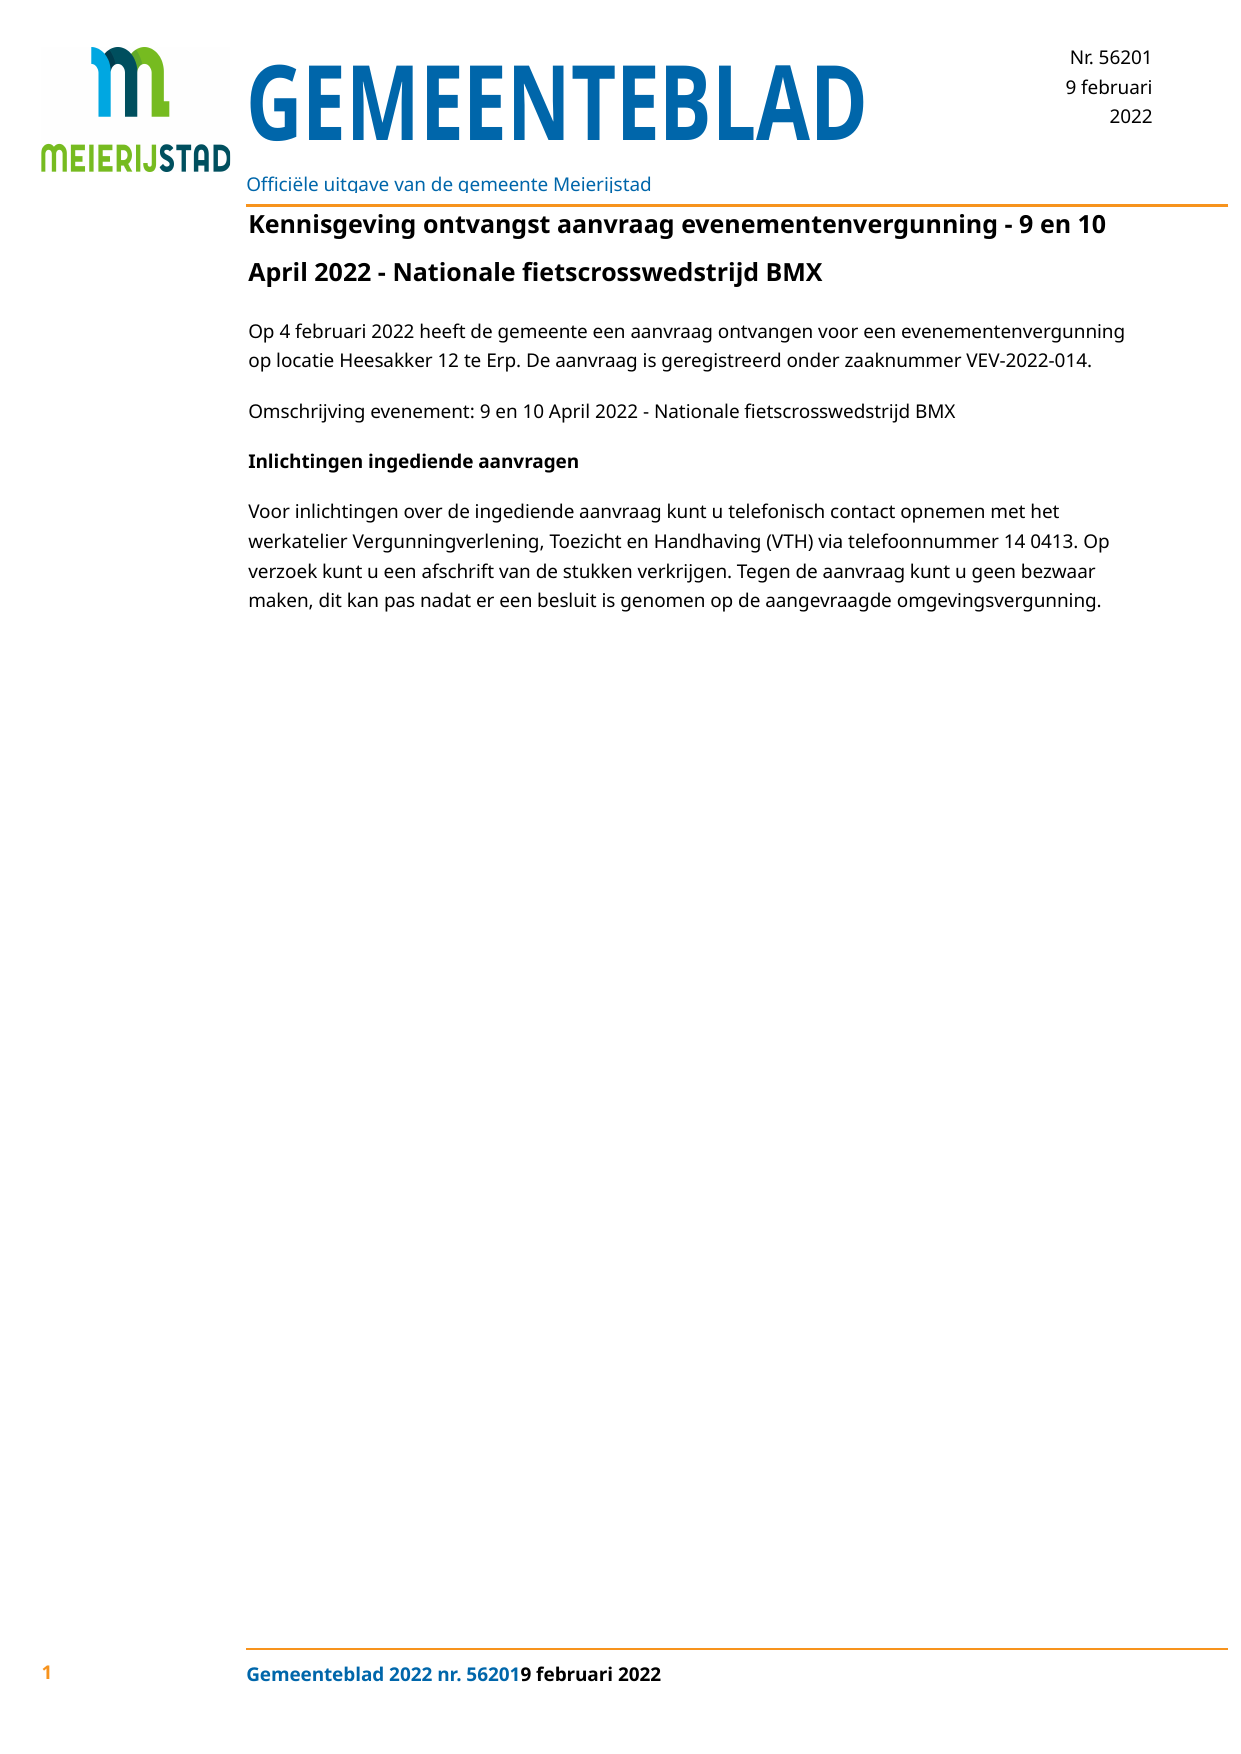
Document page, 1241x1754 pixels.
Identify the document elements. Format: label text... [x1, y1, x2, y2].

text Op 4 februari 2022 heeft de gemeente een aanvraag ontvangen voor een evenementenvergunning op locatie Heesakker 12 te Erp. De aanvraag is geregistreerd onder zaaknummer VEV-2022-014. [248, 318, 1152, 373]
text Inlichtingen ingediende aanvragen [248, 448, 1152, 474]
text Kennisgeving ontvangst aanvraag evenementenvergunning - 9 en 10 April 2022 - Nationale fietscrosswedstrijd BMX [248, 207, 1152, 288]
picture [41, 47, 231, 172]
text Omschrijving evenement: 9 en 10 April 2022 - Nationale fietscrosswedstrijd BMX [248, 398, 1152, 424]
text Voor inlichtingen over de ingediende aanvraag kunt u telefonisch contact opnemen met het werkatelier Vergunningverlening, Toezicht en Handhaving (VTH) via telefoonnummer 14 0413. Op verzoek kunt u een afschrift van de stukken verkrijgen. Tegen de aanvraag kunt u geen bezwaar maken, dit kan pas nadat er een besluit is genomen op de aangevraagde omgevingsvergunning. [248, 499, 1152, 613]
